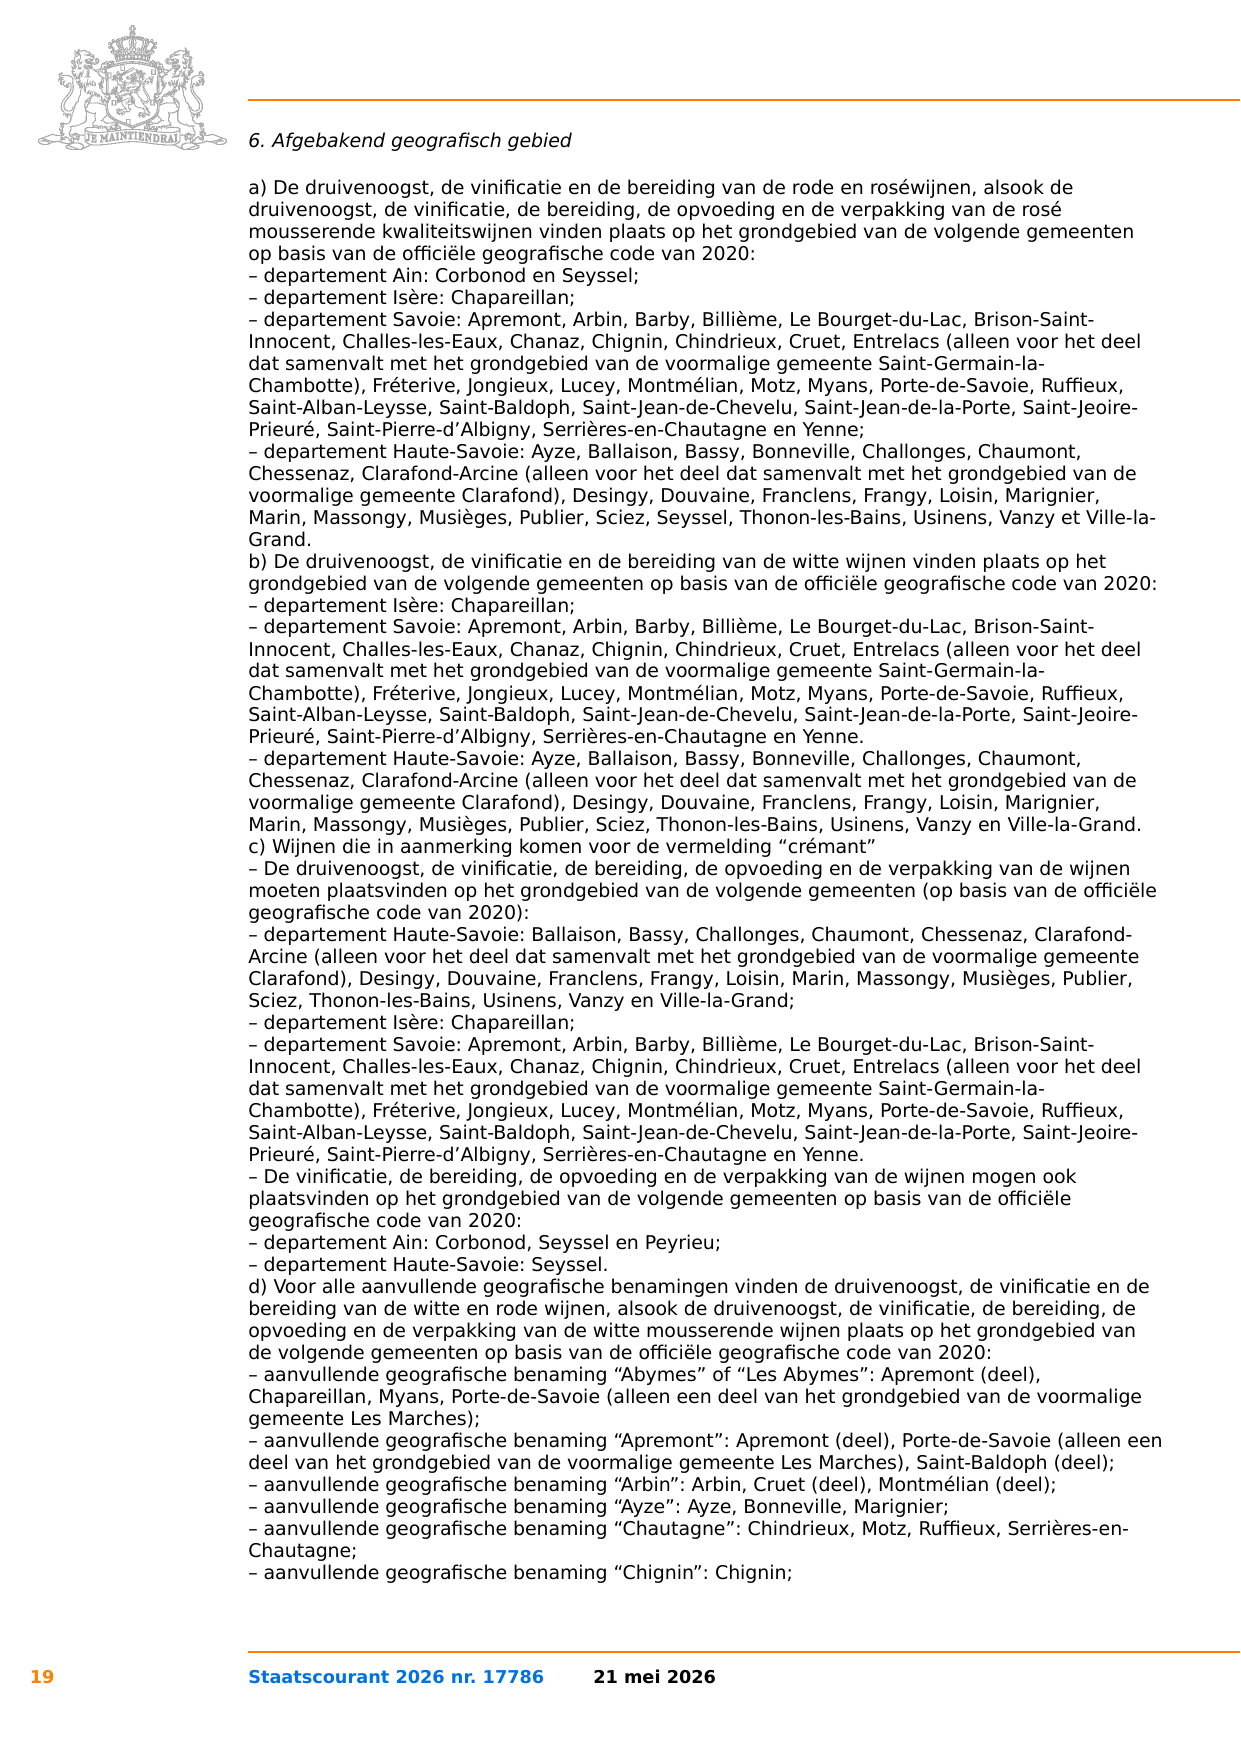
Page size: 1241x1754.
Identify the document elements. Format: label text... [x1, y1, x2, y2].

text c) Wijnen die in aanmerking komen voor de vermelding “crémant” [248, 836, 1163, 858]
text – aanvullende geografische benaming “Arbin”: Arbin, Cruet (deel), Montmélian (deel); [248, 1474, 1163, 1496]
subtitle 6. Afgebakend geografisch gebied [248, 130, 1163, 152]
text a) De druivenoogst, de vinificatie en de bereiding van de rode en roséwijnen, alsook de druivenoogst, de vinificatie, de bereiding, de opvoeding en de verpakking van de rosé mousserende kwaliteitswijnen vinden plaats op het grondgebied van de volgende gemeenten op basis van de officiële geografische code van 2020: [248, 177, 1163, 265]
text – aanvullende geografische benaming “Apremont”: Apremont (deel), Porte-de-Savoie (alleen een deel van het grondgebied van de voormalige gemeente Les Marches), Saint-Baldoph (deel); [248, 1430, 1163, 1474]
text – departement Isère: Chapareillan; [248, 1012, 1163, 1034]
text – departement Isère: Chapareillan; [248, 594, 1163, 616]
text – aanvullende geografische benaming “Ayze”: Ayze, Bonneville, Marignier; [248, 1496, 1163, 1518]
text – De druivenoogst, de vinificatie, de bereiding, de opvoeding en de verpakking van de wijnen moeten plaatsvinden op het grondgebied van de volgende gemeenten (op basis van de officiële geografische code van 2020): [248, 858, 1163, 924]
text – departement Savoie: Apremont, Arbin, Barby, Billième, Le Bourget-du-Lac, Brison-Saint-Innocent, Challes-les-Eaux, Chanaz, Chignin, Chindrieux, Cruet, Entrelacs (alleen voor het deel dat samenvalt met het grondgebied van de voormalige gemeente Saint-Germain-la-Chambotte), Fréterive, Jongieux, Lucey, Montmélian, Motz, Myans, Porte-de-Savoie, Ruffieux, Saint-Alban-Leysse, Saint-Baldoph, Saint-Jean-de-Chevelu, Saint-Jean-de-la-Porte, Saint-Jeoire-Prieuré, Saint-Pierre-d’Albigny, Serrières-en-Chautagne en Yenne; [248, 309, 1163, 441]
text – aanvullende geografische benaming “Chignin”: Chignin; [248, 1562, 1163, 1583]
picture [38, 25, 227, 150]
text d) Voor alle aanvullende geografische benamingen vinden de druivenoogst, de vinificatie en de bereiding van de witte en rode wijnen, alsook de druivenoogst, de vinificatie, de bereiding, de opvoeding en de verpakking van de witte mousserende wijnen plaats op het grondgebied van de volgende gemeenten op basis van de officiële geografische code van 2020: [248, 1276, 1163, 1364]
text – aanvullende geografische benaming “Chautagne”: Chindrieux, Motz, Ruffieux, Serrières-en-Chautagne; [248, 1518, 1163, 1562]
text – departement Haute-Savoie: Ballaison, Bassy, Challonges, Chaumont, Chessenaz, Clarafond-Arcine (alleen voor het deel dat samenvalt met het grondgebied van de voormalige gemeente Clarafond), Desingy, Douvaine, Franclens, Frangy, Loisin, Marin, Massongy, Musièges, Publier, Sciez, Thonon-les-Bains, Usinens, Vanzy en Ville-la-Grand; [248, 924, 1163, 1012]
text – departement Haute-Savoie: Ayze, Ballaison, Bassy, Bonneville, Challonges, Chaumont, Chessenaz, Clarafond-Arcine (alleen voor het deel dat samenvalt met het grondgebied van de voormalige gemeente Clarafond), Desingy, Douvaine, Franclens, Frangy, Loisin, Marignier, Marin, Massongy, Musièges, Publier, Sciez, Thonon-les-Bains, Usinens, Vanzy en Ville-la-Grand. [248, 748, 1163, 836]
text – departement Haute-Savoie: Ayze, Ballaison, Bassy, Bonneville, Challonges, Chaumont, Chessenaz, Clarafond-Arcine (alleen voor het deel dat samenvalt met het grondgebied van de voormalige gemeente Clarafond), Desingy, Douvaine, Franclens, Frangy, Loisin, Marignier, Marin, Massongy, Musièges, Publier, Sciez, Seyssel, Thonon-les-Bains, Usinens, Vanzy et Ville-la-Grand. [248, 441, 1163, 551]
text b) De druivenoogst, de vinificatie en de bereiding van de witte wijnen vinden plaats op het grondgebied van de volgende gemeenten op basis van de officiële geografische code van 2020: [248, 551, 1163, 594]
text – departement Ain: Corbonod en Seyssel; [248, 265, 1163, 287]
text – departement Isère: Chapareillan; [248, 287, 1163, 309]
text – De vinificatie, de bereiding, de opvoeding en de verpakking van de wijnen mogen ook plaatsvinden op het grondgebied van de volgende gemeenten op basis van de officiële geografische code van 2020: [248, 1166, 1163, 1232]
text – departement Haute-Savoie: Seyssel. [248, 1254, 1163, 1276]
text – departement Savoie: Apremont, Arbin, Barby, Billième, Le Bourget-du-Lac, Brison-Saint-Innocent, Challes-les-Eaux, Chanaz, Chignin, Chindrieux, Cruet, Entrelacs (alleen voor het deel dat samenvalt met het grondgebied van de voormalige gemeente Saint-Germain-la-Chambotte), Fréterive, Jongieux, Lucey, Montmélian, Motz, Myans, Porte-de-Savoie, Ruffieux, Saint-Alban-Leysse, Saint-Baldoph, Saint-Jean-de-Chevelu, Saint-Jean-de-la-Porte, Saint-Jeoire-Prieuré, Saint-Pierre-d’Albigny, Serrières-en-Chautagne en Yenne. [248, 616, 1163, 748]
text – departement Ain: Corbonod, Seyssel en Peyrieu; [248, 1232, 1163, 1254]
text – aanvullende geografische benaming “Abymes” of “Les Abymes”: Apremont (deel), Chapareillan, Myans, Porte-de-Savoie (alleen een deel van het grondgebied van de voormalige gemeente Les Marches); [248, 1364, 1163, 1430]
text – departement Savoie: Apremont, Arbin, Barby, Billième, Le Bourget-du-Lac, Brison-Saint-Innocent, Challes-les-Eaux, Chanaz, Chignin, Chindrieux, Cruet, Entrelacs (alleen voor het deel dat samenvalt met het grondgebied van de voormalige gemeente Saint-Germain-la-Chambotte), Fréterive, Jongieux, Lucey, Montmélian, Motz, Myans, Porte-de-Savoie, Ruffieux, Saint-Alban-Leysse, Saint-Baldoph, Saint-Jean-de-Chevelu, Saint-Jean-de-la-Porte, Saint-Jeoire-Prieuré, Saint-Pierre-d’Albigny, Serrières-en-Chautagne en Yenne. [248, 1034, 1163, 1166]
